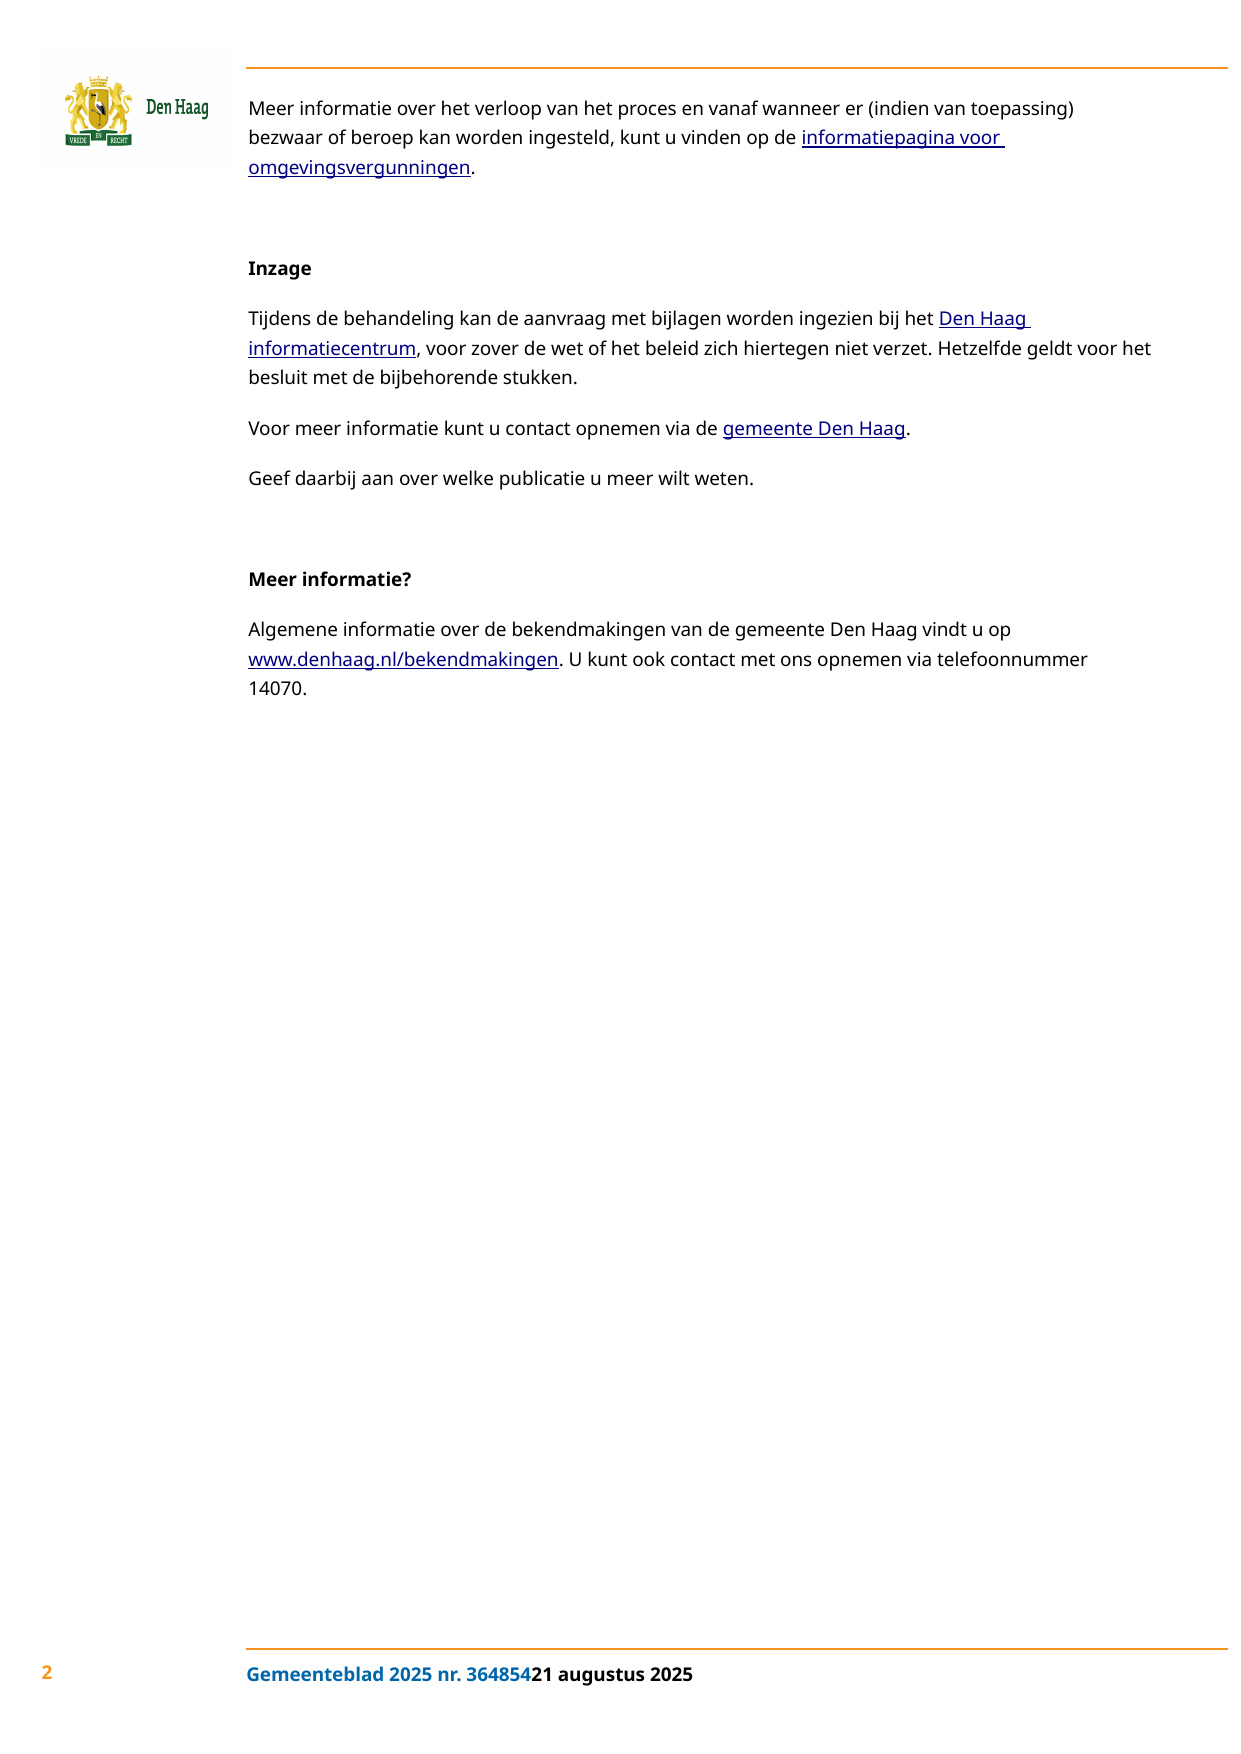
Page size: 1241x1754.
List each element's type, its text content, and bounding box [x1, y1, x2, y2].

text Voor meer informatie kunt u contact opnemen via de gemeente Den Haag. [248, 415, 1152, 441]
text Geef daarbij aan over welke publicatie u meer wilt weten. [248, 465, 1152, 491]
picture [41, 47, 231, 172]
text Algemene informatie over de bekendmakingen van de gemeente Den Haag vindt u op www.denhaag.nl/bekendmakingen. U kunt ook contact met ons opnemen via telefoonnummer 14070. [248, 616, 1152, 701]
text Inzage [248, 255, 1152, 281]
text Tijdens de behandeling kan de aanvraag met bijlagen worden ingezien bij het Den Haag informatiecentrum, voor zover de wet of het beleid zich hiertegen niet verzet. Hetzelfde geldt voor het besluit met de bijbehorende stukken. [248, 305, 1152, 390]
text Meer informatie over het verloop van het proces en vanaf wanneer er (indien van toepassing) bezwaar of beroep kan worden ingesteld, kunt u vinden op de informatiepagina voor omgevingsvergunningen. [248, 95, 1152, 180]
text Meer informatie? [248, 566, 1152, 592]
